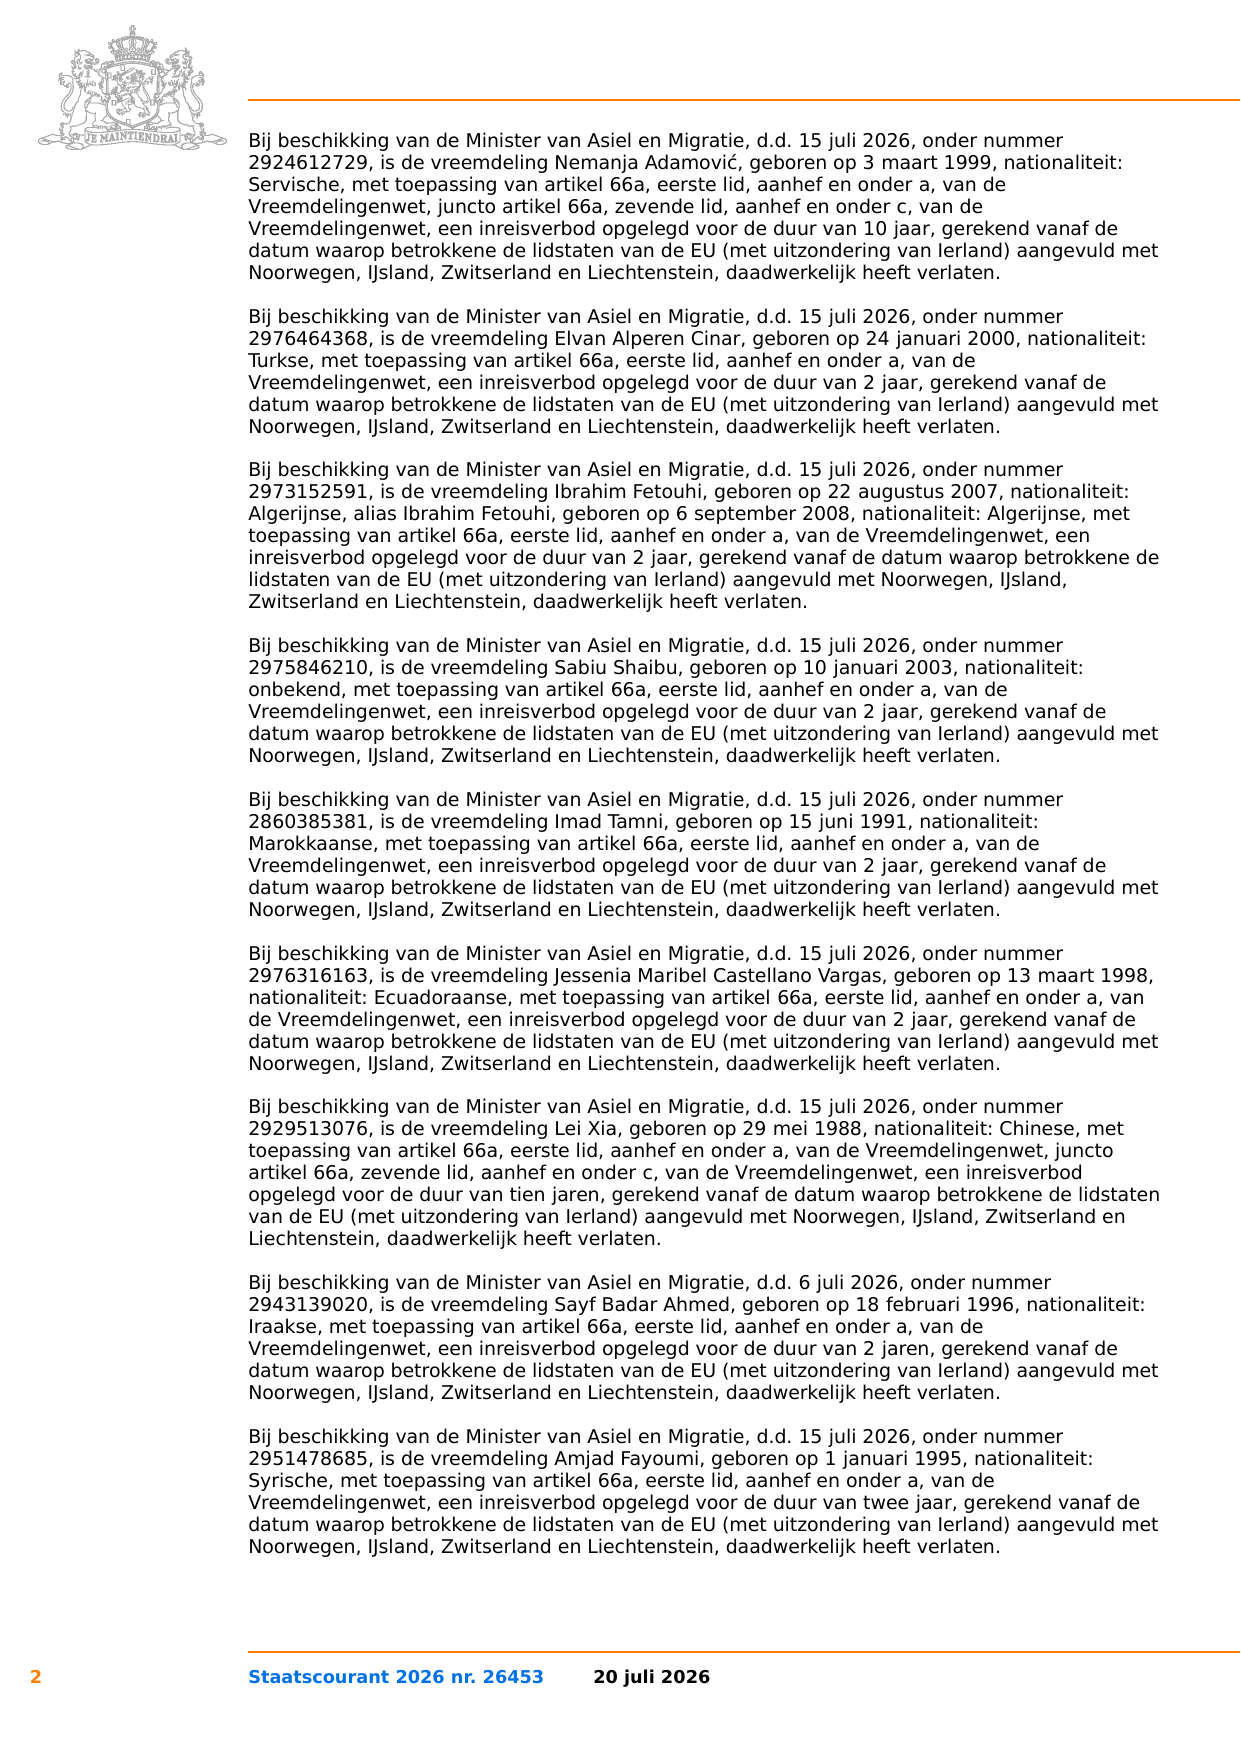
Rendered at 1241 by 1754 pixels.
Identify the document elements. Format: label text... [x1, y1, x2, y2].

text Bij beschikking van de Minister van Asiel en Migratie, d.d. 15 juli 2026, onder nummer 2929513076, is de vreemdeling Lei Xia, geboren op 29 mei 1988, nationaliteit: Chinese, met toepassing van artikel 66a, eerste lid, aanhef en onder a, van de Vreemdelingenwet, juncto artikel 66a, zevende lid, aanhef en onder c, van de Vreemdelingenwet, een inreisverbod opgelegd voor de duur van tien jaren, gerekend vanaf de datum waarop betrokkene de lidstaten van de EU (met uitzondering van Ierland) aangevuld met Noorwegen, IJsland, Zwitserland en Liechtenstein, daadwerkelijk heeft verlaten. [248, 1096, 1163, 1250]
text Bij beschikking van de Minister van Asiel en Migratie, d.d. 15 juli 2026, onder nummer 2973152591, is de vreemdeling Ibrahim Fetouhi, geboren op 22 augustus 2007, nationaliteit: Algerijnse, alias Ibrahim Fetouhi, geboren op 6 september 2008, nationaliteit: Algerijnse, met toepassing van artikel 66a, eerste lid, aanhef en onder a, van de Vreemdelingenwet, een inreisverbod opgelegd voor de duur van 2 jaar, gerekend vanaf de datum waarop betrokkene de lidstaten van de EU (met uitzondering van Ierland) aangevuld met Noorwegen, IJsland, Zwitserland en Liechtenstein, daadwerkelijk heeft verlaten. [248, 459, 1163, 613]
text Bij beschikking van de Minister van Asiel en Migratie, d.d. 15 juli 2026, onder nummer 2976316163, is de vreemdeling Jessenia Maribel Castellano Vargas, geboren op 13 maart 1998, nationaliteit: Ecuadoraanse, met toepassing van artikel 66a, eerste lid, aanhef en onder a, van de Vreemdelingenwet, een inreisverbod opgelegd voor de duur van 2 jaar, gerekend vanaf de datum waarop betrokkene de lidstaten van de EU (met uitzondering van Ierland) aangevuld met Noorwegen, IJsland, Zwitserland en Liechtenstein, daadwerkelijk heeft verlaten. [248, 943, 1163, 1074]
text Bij beschikking van de Minister van Asiel en Migratie, d.d. 15 juli 2026, onder nummer 2951478685, is de vreemdeling Amjad Fayoumi, geboren op 1 januari 1995, nationaliteit: Syrische, met toepassing van artikel 66a, eerste lid, aanhef en onder a, van de Vreemdelingenwet, een inreisverbod opgelegd voor de duur van twee jaar, gerekend vanaf de datum waarop betrokkene de lidstaten van de EU (met uitzondering van Ierland) aangevuld met Noorwegen, IJsland, Zwitserland en Liechtenstein, daadwerkelijk heeft verlaten. [248, 1426, 1163, 1558]
text Bij beschikking van de Minister van Asiel en Migratie, d.d. 15 juli 2026, onder nummer 2975846210, is de vreemdeling Sabiu Shaibu, geboren op 10 januari 2003, nationaliteit: onbekend, met toepassing van artikel 66a, eerste lid, aanhef en onder a, van de Vreemdelingenwet, een inreisverbod opgelegd voor de duur van 2 jaar, gerekend vanaf de datum waarop betrokkene de lidstaten van de EU (met uitzondering van Ierland) aangevuld met Noorwegen, IJsland, Zwitserland en Liechtenstein, daadwerkelijk heeft verlaten. [248, 635, 1163, 767]
text Bij beschikking van de Minister van Asiel en Migratie, d.d. 15 juli 2026, onder nummer 2924612729, is de vreemdeling Nemanja Adamović, geboren op 3 maart 1999, nationaliteit: Servische, met toepassing van artikel 66a, eerste lid, aanhef en onder a, van de Vreemdelingenwet, juncto artikel 66a, zevende lid, aanhef en onder c, van de Vreemdelingenwet, een inreisverbod opgelegd voor de duur van 10 jaar, gerekend vanaf de datum waarop betrokkene de lidstaten van de EU (met uitzondering van Ierland) aangevuld met Noorwegen, IJsland, Zwitserland en Liechtenstein, daadwerkelijk heeft verlaten. [248, 130, 1163, 284]
text Bij beschikking van de Minister van Asiel en Migratie, d.d. 15 juli 2026, onder nummer 2860385381, is de vreemdeling Imad Tamni, geboren op 15 juni 1991, nationaliteit: Marokkaanse, met toepassing van artikel 66a, eerste lid, aanhef en onder a, van de Vreemdelingenwet, een inreisverbod opgelegd voor de duur van 2 jaar, gerekend vanaf de datum waarop betrokkene de lidstaten van de EU (met uitzondering van Ierland) aangevuld met Noorwegen, IJsland, Zwitserland en Liechtenstein, daadwerkelijk heeft verlaten. [248, 789, 1163, 921]
text Bij beschikking van de Minister van Asiel en Migratie, d.d. 15 juli 2026, onder nummer 2976464368, is de vreemdeling Elvan Alperen Cinar, geboren op 24 januari 2000, nationaliteit: Turkse, met toepassing van artikel 66a, eerste lid, aanhef en onder a, van de Vreemdelingenwet, een inreisverbod opgelegd voor de duur van 2 jaar, gerekend vanaf de datum waarop betrokkene de lidstaten van de EU (met uitzondering van Ierland) aangevuld met Noorwegen, IJsland, Zwitserland en Liechtenstein, daadwerkelijk heeft verlaten. [248, 306, 1163, 437]
picture [38, 25, 227, 150]
text Bij beschikking van de Minister van Asiel en Migratie, d.d. 6 juli 2026, onder nummer 2943139020, is de vreemdeling Sayf Badar Ahmed, geboren op 18 februari 1996, nationaliteit: Iraakse, met toepassing van artikel 66a, eerste lid, aanhef en onder a, van de Vreemdelingenwet, een inreisverbod opgelegd voor de duur van 2 jaren, gerekend vanaf de datum waarop betrokkene de lidstaten van de EU (met uitzondering van Ierland) aangevuld met Noorwegen, IJsland, Zwitserland en Liechtenstein, daadwerkelijk heeft verlaten. [248, 1272, 1163, 1404]
